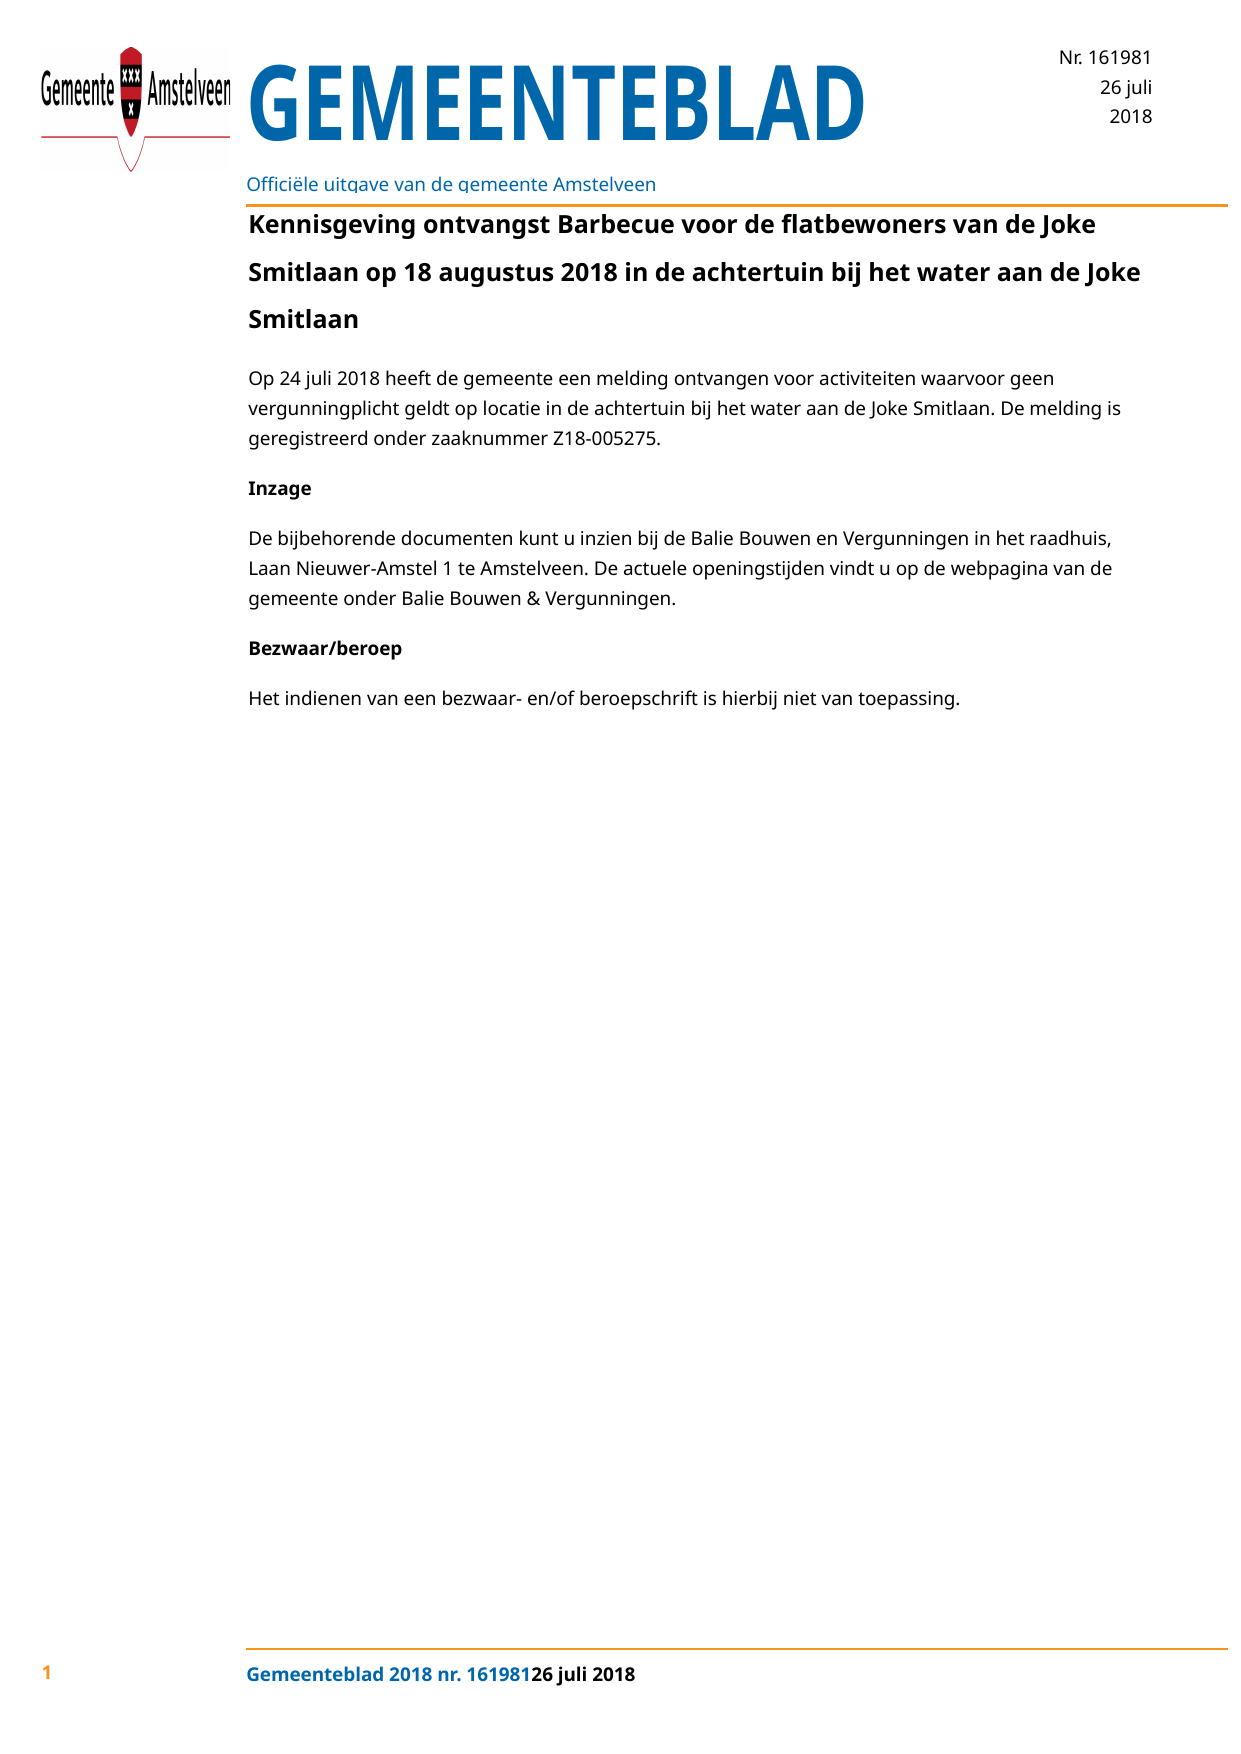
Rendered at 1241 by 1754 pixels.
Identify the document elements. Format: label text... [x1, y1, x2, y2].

text Bezwaar/beroep [248, 635, 1152, 661]
text Op 24 juli 2018 heeft de gemeente een melding ontvangen voor activiteiten waarvoor geen vergunningplicht geldt op locatie in de achtertuin bij het water aan de Joke Smitlaan. De melding is geregistreerd onder zaaknummer Z18-005275. [248, 366, 1152, 450]
text Het indienen van een bezwaar- en/of beroepschrift is hierbij niet van toepassing. [248, 686, 1152, 711]
text De bijbehorende documenten kunt u inzien bij de Balie Bouwen en Vergunningen in het raadhuis, Laan Nieuwer-Amstel 1 te Amstelveen. De actuele openingstijden vindt u op de webpagina van de gemeente onder Balie Bouwen & Vergunningen. [248, 526, 1152, 610]
picture [41, 47, 231, 172]
text Inzage [248, 475, 1152, 501]
text Kennisgeving ontvangst Barbecue voor de flatbewoners van de Joke Smitlaan op 18 augustus 2018 in de achtertuin bij het water aan de Joke Smitlaan [248, 207, 1152, 336]
